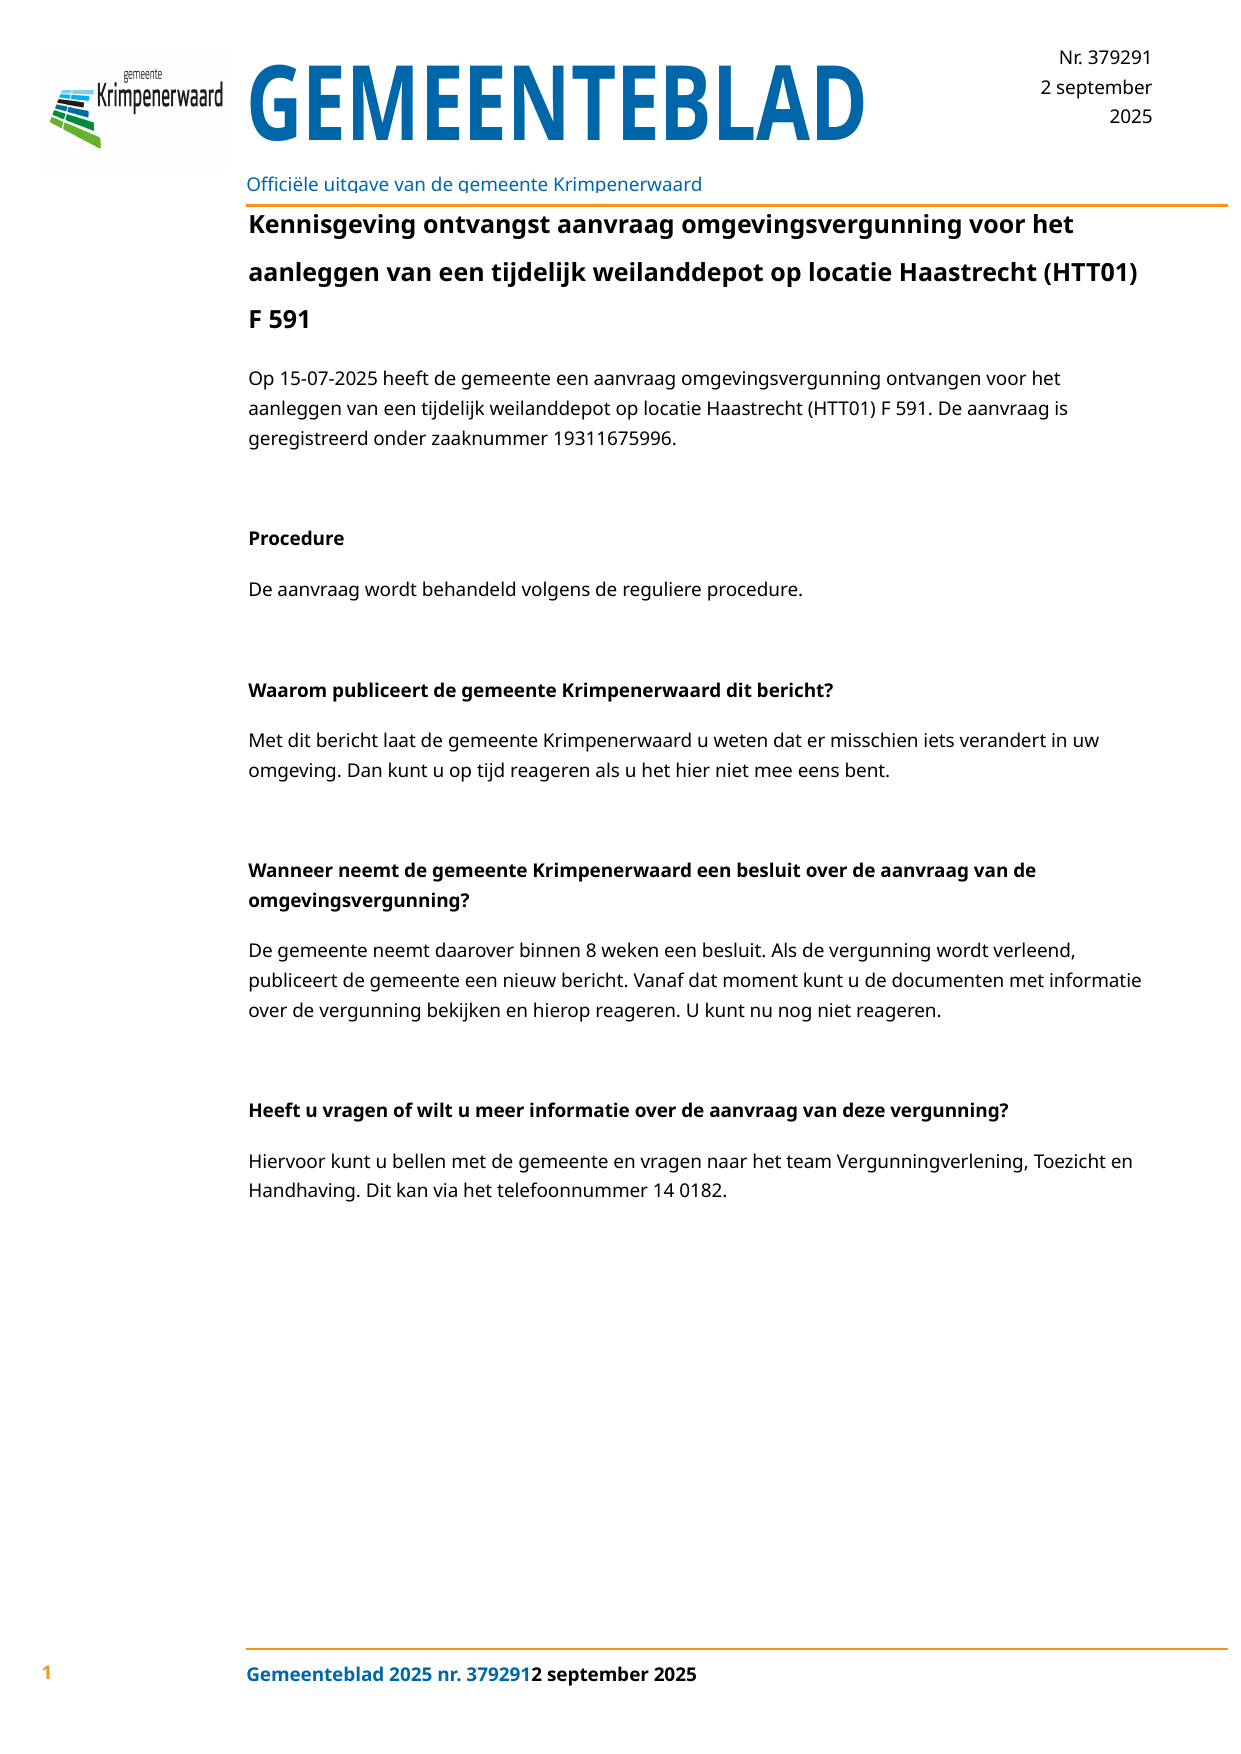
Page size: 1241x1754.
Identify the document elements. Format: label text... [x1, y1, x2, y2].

text Heeft u vragen of wilt u meer informatie over de aanvraag van deze vergunning? [248, 1098, 1152, 1123]
text Op 15-07-2025 heeft de gemeente een aanvraag omgevingsvergunning ontvangen voor het aanleggen van een tijdelijk weilanddepot op locatie Haastrecht (HTT01) F 591. De aanvraag is geregistreerd onder zaaknummer 19311675996. [248, 366, 1152, 450]
text Wanneer neemt de gemeente Krimpenerwaard een besluit over de aanvraag van de omgevingsvergunning? [248, 858, 1152, 913]
picture [41, 47, 231, 172]
text Waarom publiceert de gemeente Krimpenerwaard dit bericht? [248, 677, 1152, 702]
text De gemeente neemt daarover binnen 8 weken een besluit. Als de vergunning wordt verleend, publiceert de gemeente een nieuw bericht. Vanaf dat moment kunt u de documenten met informatie over de vergunning bekijken en hierop reageren. U kunt nu nog niet reageren. [248, 938, 1152, 1022]
text Hiervoor kunt u bellen met de gemeente en vragen naar het team Vergunningverlening, Toezicht en Handhaving. Dit kan via het telefoonnummer 14 0182. [248, 1148, 1152, 1203]
text Procedure [248, 526, 1152, 551]
text Met dit bericht laat de gemeente Krimpenerwaard u weten dat er misschien iets verandert in uw omgeving. Dan kunt u op tijd reageren als u het hier niet mee eens bent. [248, 727, 1152, 782]
text De aanvraag wordt behandeld volgens de reguliere procedure. [248, 576, 1152, 602]
text Kennisgeving ontvangst aanvraag omgevingsvergunning voor het aanleggen van een tijdelijk weilanddepot op locatie Haastrecht (HTT01) F 591 [248, 207, 1152, 336]
